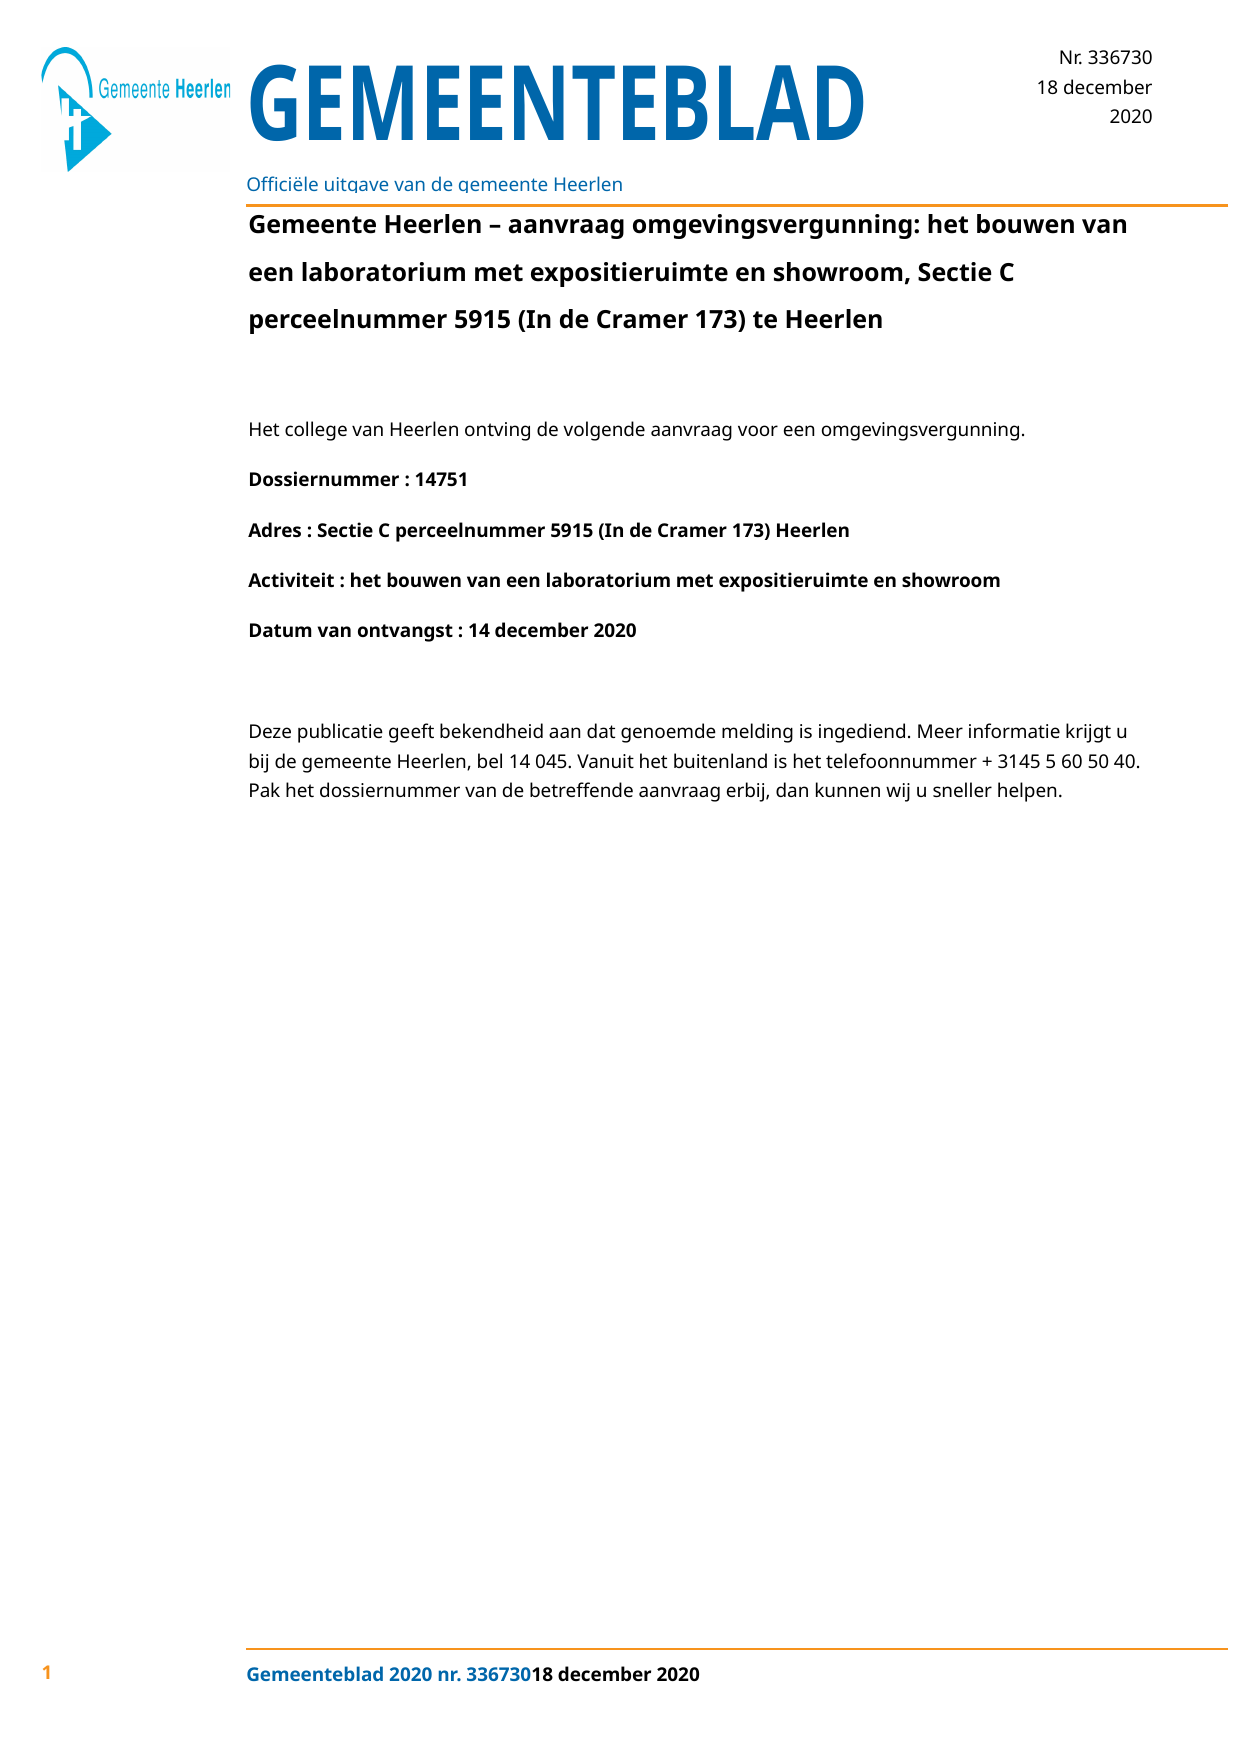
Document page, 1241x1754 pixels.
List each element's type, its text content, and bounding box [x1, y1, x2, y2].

text Dossiernummer : 14751 [248, 466, 1152, 492]
picture [41, 47, 59, 70]
picture [41, 47, 231, 172]
text Het college van Heerlen ontving de volgende aanvraag voor een omgevingsvergunning. [248, 416, 1152, 442]
text Gemeente Heerlen – aanvraag omgevingsvergunning: het bouwen van een laboratorium met expositieruimte en showroom, Sectie C perceelnummer 5915 (In de Cramer 173) te Heerlen [248, 207, 1152, 336]
text Deze publicatie geeft bekendheid aan dat genoemde melding is ingediend. Meer informatie krijgt u bij de gemeente Heerlen, bel 14 045. Vanuit het buitenland is het telefoonnummer + 3145 5 60 50 40. Pak het dossiernummer van de betreffende aanvraag erbij, dan kunnen wij u sneller helpen. [248, 718, 1152, 803]
text Activiteit : het bouwen van een laboratorium met expositieruimte en showroom [248, 567, 1152, 593]
text Adres : Sectie C perceelnummer 5915 (In de Cramer 173) Heerlen [248, 517, 1152, 542]
text Datum van ontvangst : 14 december 2020 [248, 618, 1152, 643]
